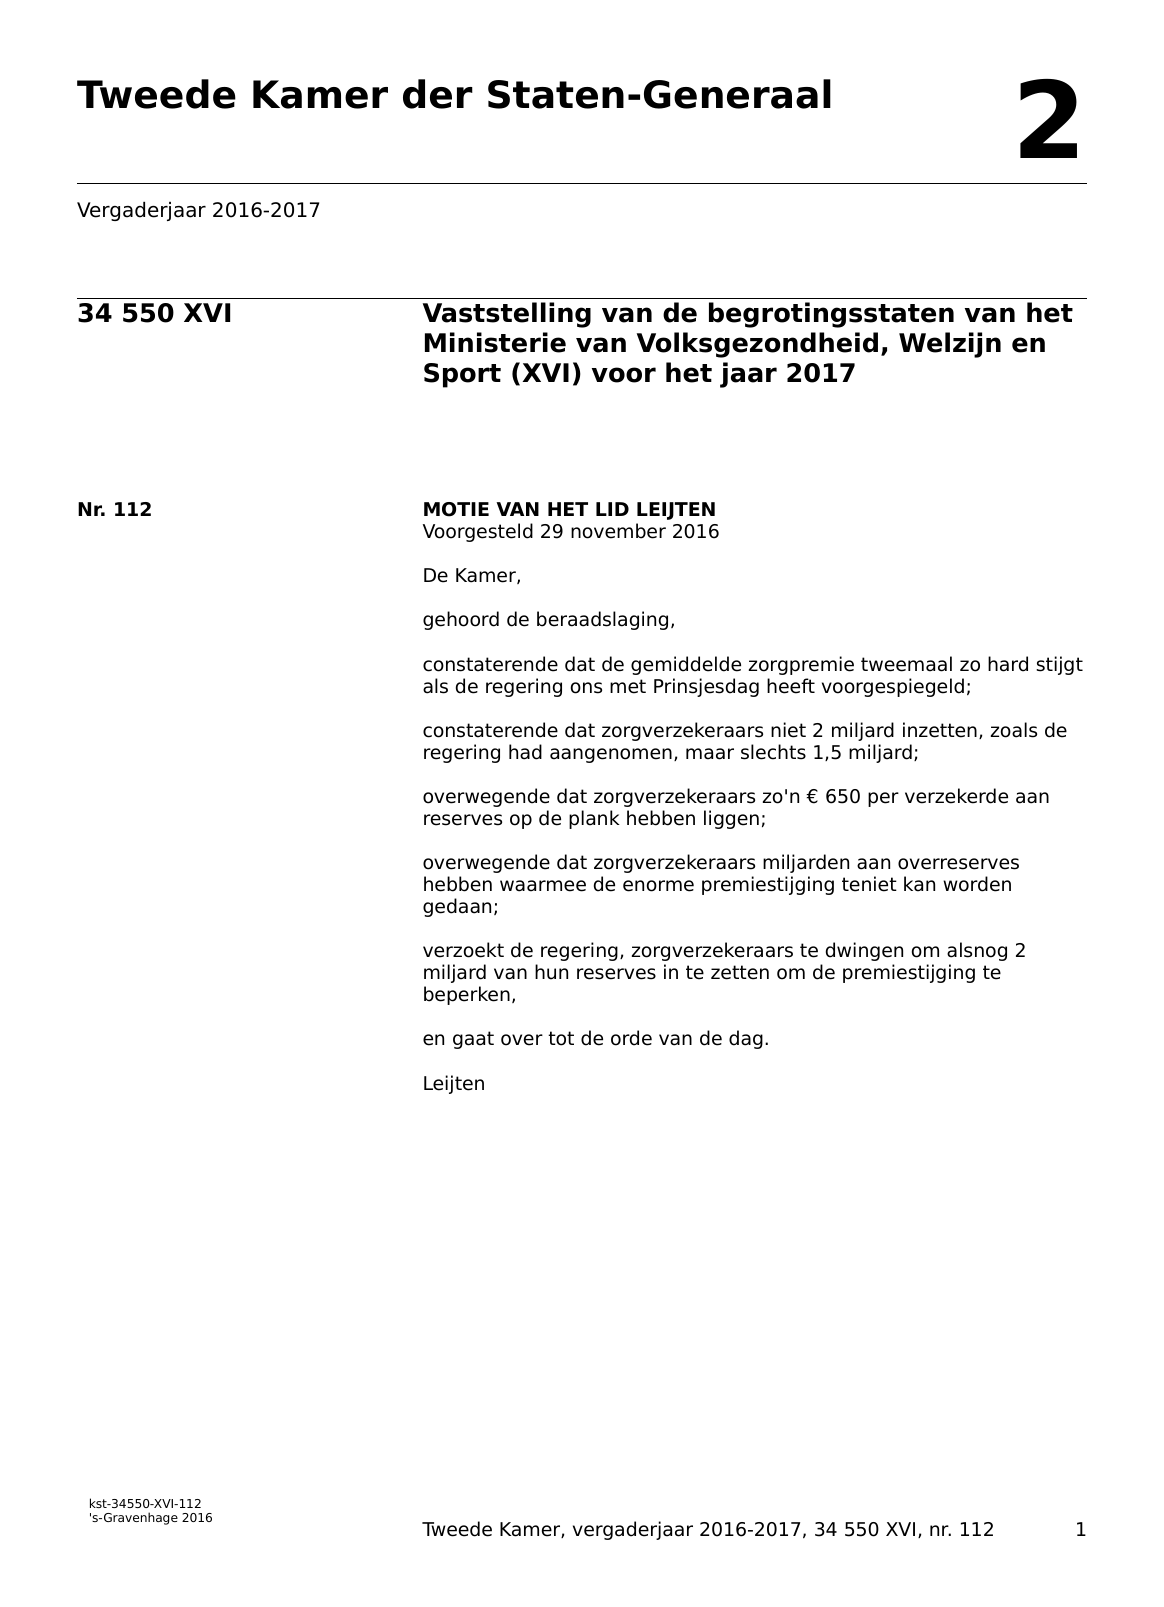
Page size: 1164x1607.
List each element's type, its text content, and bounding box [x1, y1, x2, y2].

text constaterende dat zorgverzekeraars niet 2 miljard inzetten, zoals de regering had aangenomen, maar slechts 1,5 miljard; [422, 720, 1087, 764]
text Voorgesteld 29 november 2016 [422, 521, 1087, 543]
text overwegende dat zorgverzekeraars zo'n € 650 per verzekerde aan reserves op de plank hebben liggen; [422, 786, 1087, 830]
text constaterende dat de gemiddelde zorgpremie tweemaal zo hard stijgt als de regering ons met Prinsjesdag heeft voorgespiegeld; [422, 653, 1087, 697]
table_cell Vergaderjaar 2016-2017 [77, 184, 1087, 298]
table_header Tweede Kamer der Staten-Generaal [77, 59, 886, 183]
text kst-34550-XVI-112 [88, 1497, 323, 1511]
text en gaat over tot de orde van de dag. [422, 1028, 1087, 1050]
text De Kamer, [422, 565, 1087, 587]
subtitle 34 550 XVI Vaststelling van de begrotingsstaten van het Ministerie van Volksgezondheid, Welzijn en Sport (XVI) voor het jaar 2017 [77, 299, 1087, 388]
text gehoord de beraadslaging, [422, 609, 1087, 631]
text verzoekt de regering, zorgverzekeraars te dwingen om alsnog 2 miljard van hun reserves in te zetten om de premiestijging te beperken, [422, 940, 1087, 1006]
text 's-Gravenhage 2016 [88, 1511, 323, 1525]
subtitle Nr. 112 MOTIE VAN HET LID LEIJTEN [77, 499, 1087, 521]
text Leijten [422, 1072, 1087, 1094]
table_header 2 [886, 59, 1087, 183]
text overwegende dat zorgverzekeraars miljarden aan overreserves hebben waarmee de enorme premiestijging teniet kan worden gedaan; [422, 852, 1087, 918]
